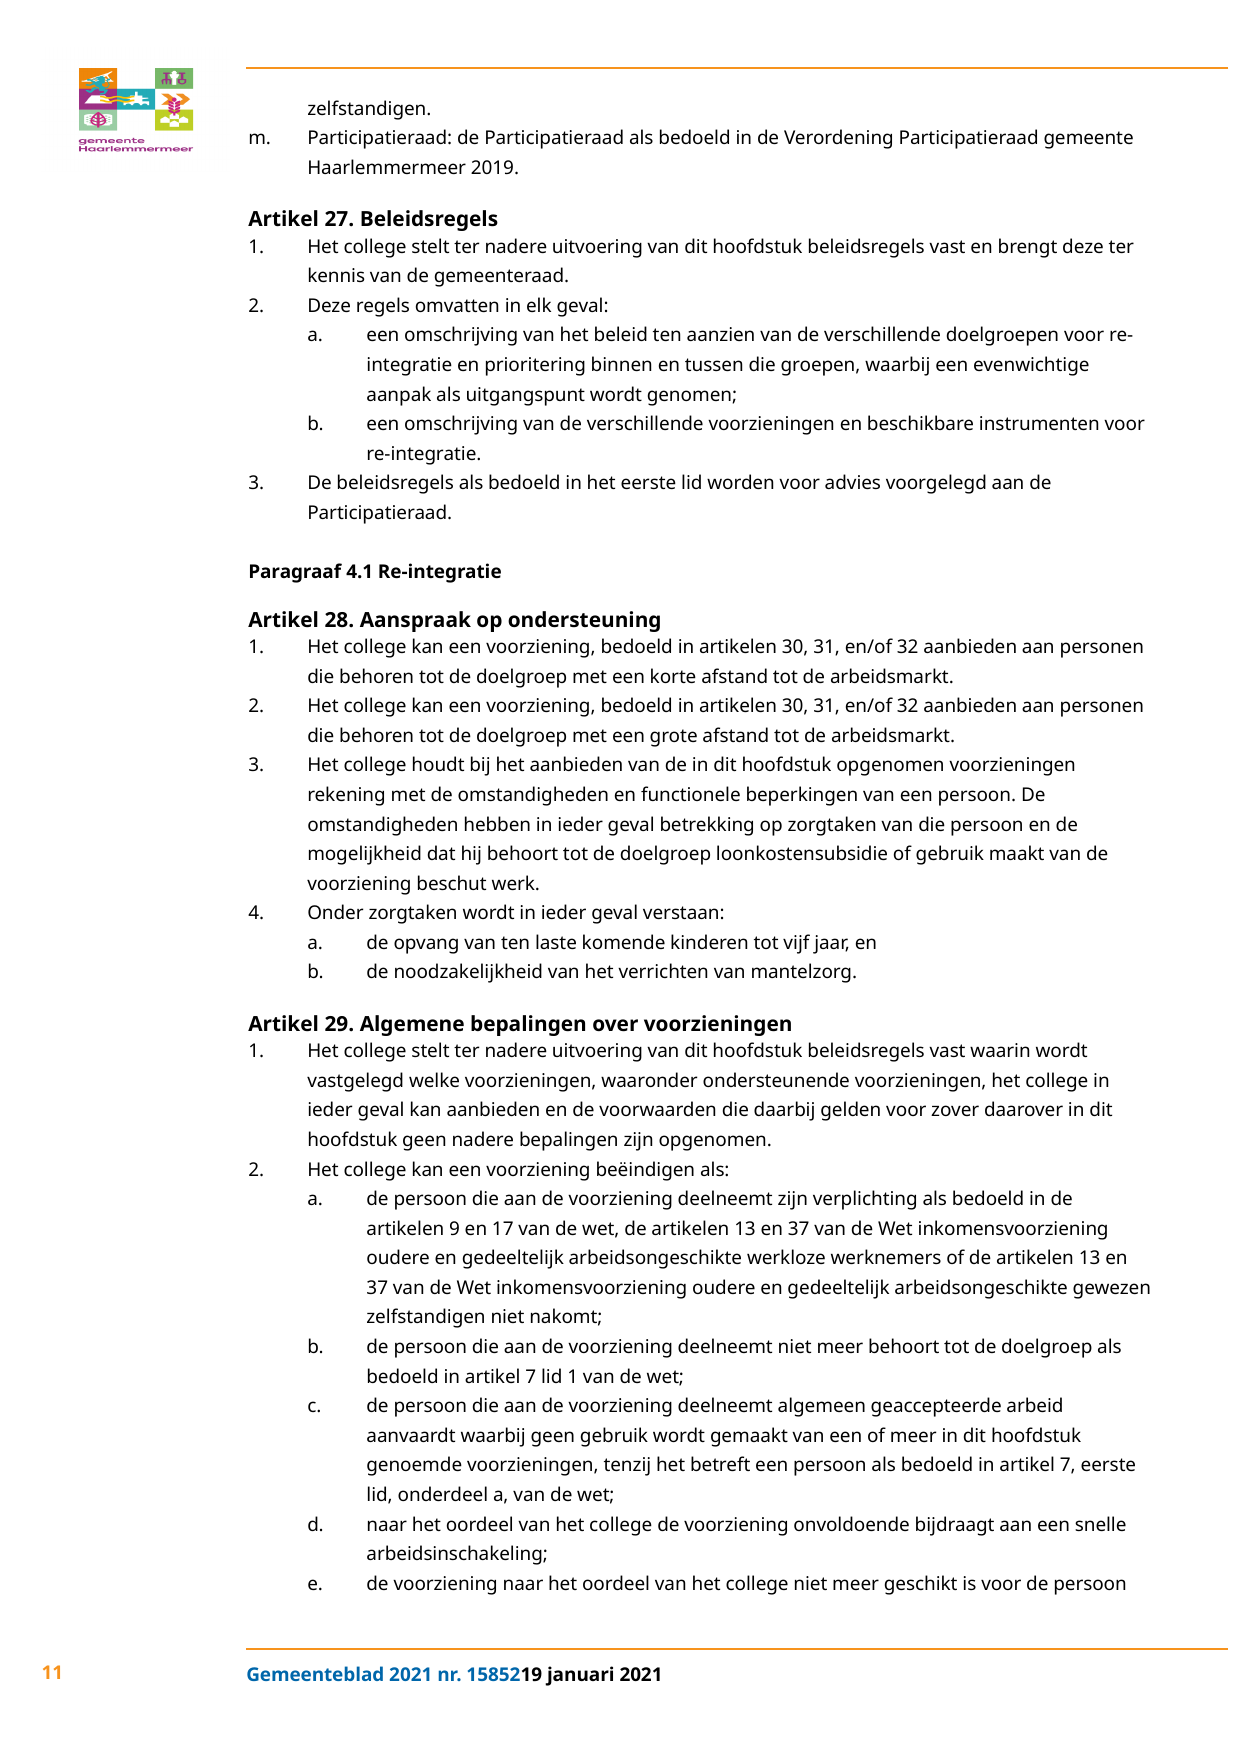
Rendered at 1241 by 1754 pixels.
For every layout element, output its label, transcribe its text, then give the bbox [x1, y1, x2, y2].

list Het college kan een voorziening, bedoeld in artikelen 30, 31, en/of 32 aanbieden aan personen die behoren tot de doelgroep met een grote afstand tot de arbeidsmarkt. [248, 692, 1152, 748]
list de opvang van ten laste komende kinderen tot vijf jaar, en [307, 929, 1152, 955]
picture [41, 47, 231, 172]
list de persoon die aan de voorziening deelneemt zijn verplichting als bedoeld in de artikelen 9 en 17 van de wet, de artikelen 13 en 37 van de Wet inkomensvoorziening oudere en gedeeltelijk arbeidsongeschikte werkloze werknemers of de artikelen 13 en 37 van de Wet inkomensvoorziening oudere en gedeeltelijk arbeidsongeschikte gewezen zelfstandigen niet nakomt; [307, 1185, 1152, 1329]
list de persoon die aan de voorziening deelneemt niet meer behoort tot de doelgroep als bedoeld in artikel 7 lid 1 van de wet; [307, 1333, 1152, 1389]
list de voorziening naar het oordeel van het college niet meer geschikt is voor de persoon [307, 1570, 1152, 1596]
list een omschrijving van het beleid ten aanzien van de verschillende doelgroepen voor re-integratie en prioritering binnen en tussen die groepen, waarbij een evenwichtige aanpak als uitgangspunt wordt genomen; [307, 322, 1152, 406]
list De beleidsregels als bedoeld in het eerste lid worden voor advies voorgelegd aan de Participatieraad. [248, 469, 1152, 525]
list Onder zorgtaken wordt in ieder geval verstaan: [248, 899, 1152, 925]
text Artikel 27. Beleidsregels [248, 204, 1152, 233]
list zelfstandigen. [248, 95, 1152, 121]
list Het college kan een voorziening, bedoeld in artikelen 30, 31, en/of 32 aanbieden aan personen die behoren tot de doelgroep met een korte afstand tot de arbeidsmarkt. [248, 633, 1152, 688]
list Het college stelt ter nadere uitvoering van dit hoofdstuk beleidsregels vast en brengt deze ter kennis van de gemeenteraad. [248, 233, 1152, 288]
text Artikel 29. Algemene bepalingen over voorzieningen [248, 1009, 1152, 1037]
text Artikel 28. Aanspraak op ondersteuning [248, 605, 1152, 633]
list Het college stelt ter nadere uitvoering van dit hoofdstuk beleidsregels vast waarin wordt vastgelegd welke voorzieningen, waaronder ondersteunende voorzieningen, het college in ieder geval kan aanbieden en de voorwaarden die daarbij gelden voor zover daarover in dit hoofdstuk geen nadere bepalingen zijn opgenomen. [248, 1037, 1152, 1152]
text Paragraaf 4.1 Re-integratie [248, 558, 1152, 584]
list de persoon die aan de voorziening deelneemt algemeen geaccepteerde arbeid aanvaardt waarbij geen gebruik wordt gemaakt van een of meer in dit hoofdstuk genoemde voorzieningen, tenzij het betreft een persoon als bedoeld in artikel 7, eerste lid, onderdeel a, van de wet; [307, 1392, 1152, 1507]
list naar het oordeel van het college de voorziening onvoldoende bijdraagt aan een snelle arbeidsinschakeling; [307, 1511, 1152, 1566]
list Het college houdt bij het aanbieden van de in dit hoofdstuk opgenomen voorzieningen rekening met de omstandigheden en functionele beperkingen van een persoon. De omstandigheden hebben in ieder geval betrekking op zorgtaken van die persoon en de mogelijkheid dat hij behoort tot de doelgroep loonkostensubsidie of gebruik maakt van de voorziening beschut werk. [248, 752, 1152, 896]
list Participatieraad: de Participatieraad als bedoeld in de Verordening Participatieraad gemeente Haarlemmermeer 2019. [248, 124, 1152, 180]
list Het college kan een voorziening beëindigen als: [248, 1156, 1152, 1182]
list de noodzakelijkheid van het verrichten van mantelzorg. [307, 959, 1152, 984]
list Deze regels omvatten in elk geval: [248, 292, 1152, 318]
list een omschrijving van de verschillende voorzieningen en beschikbare instrumenten voor re-integratie. [307, 410, 1152, 466]
